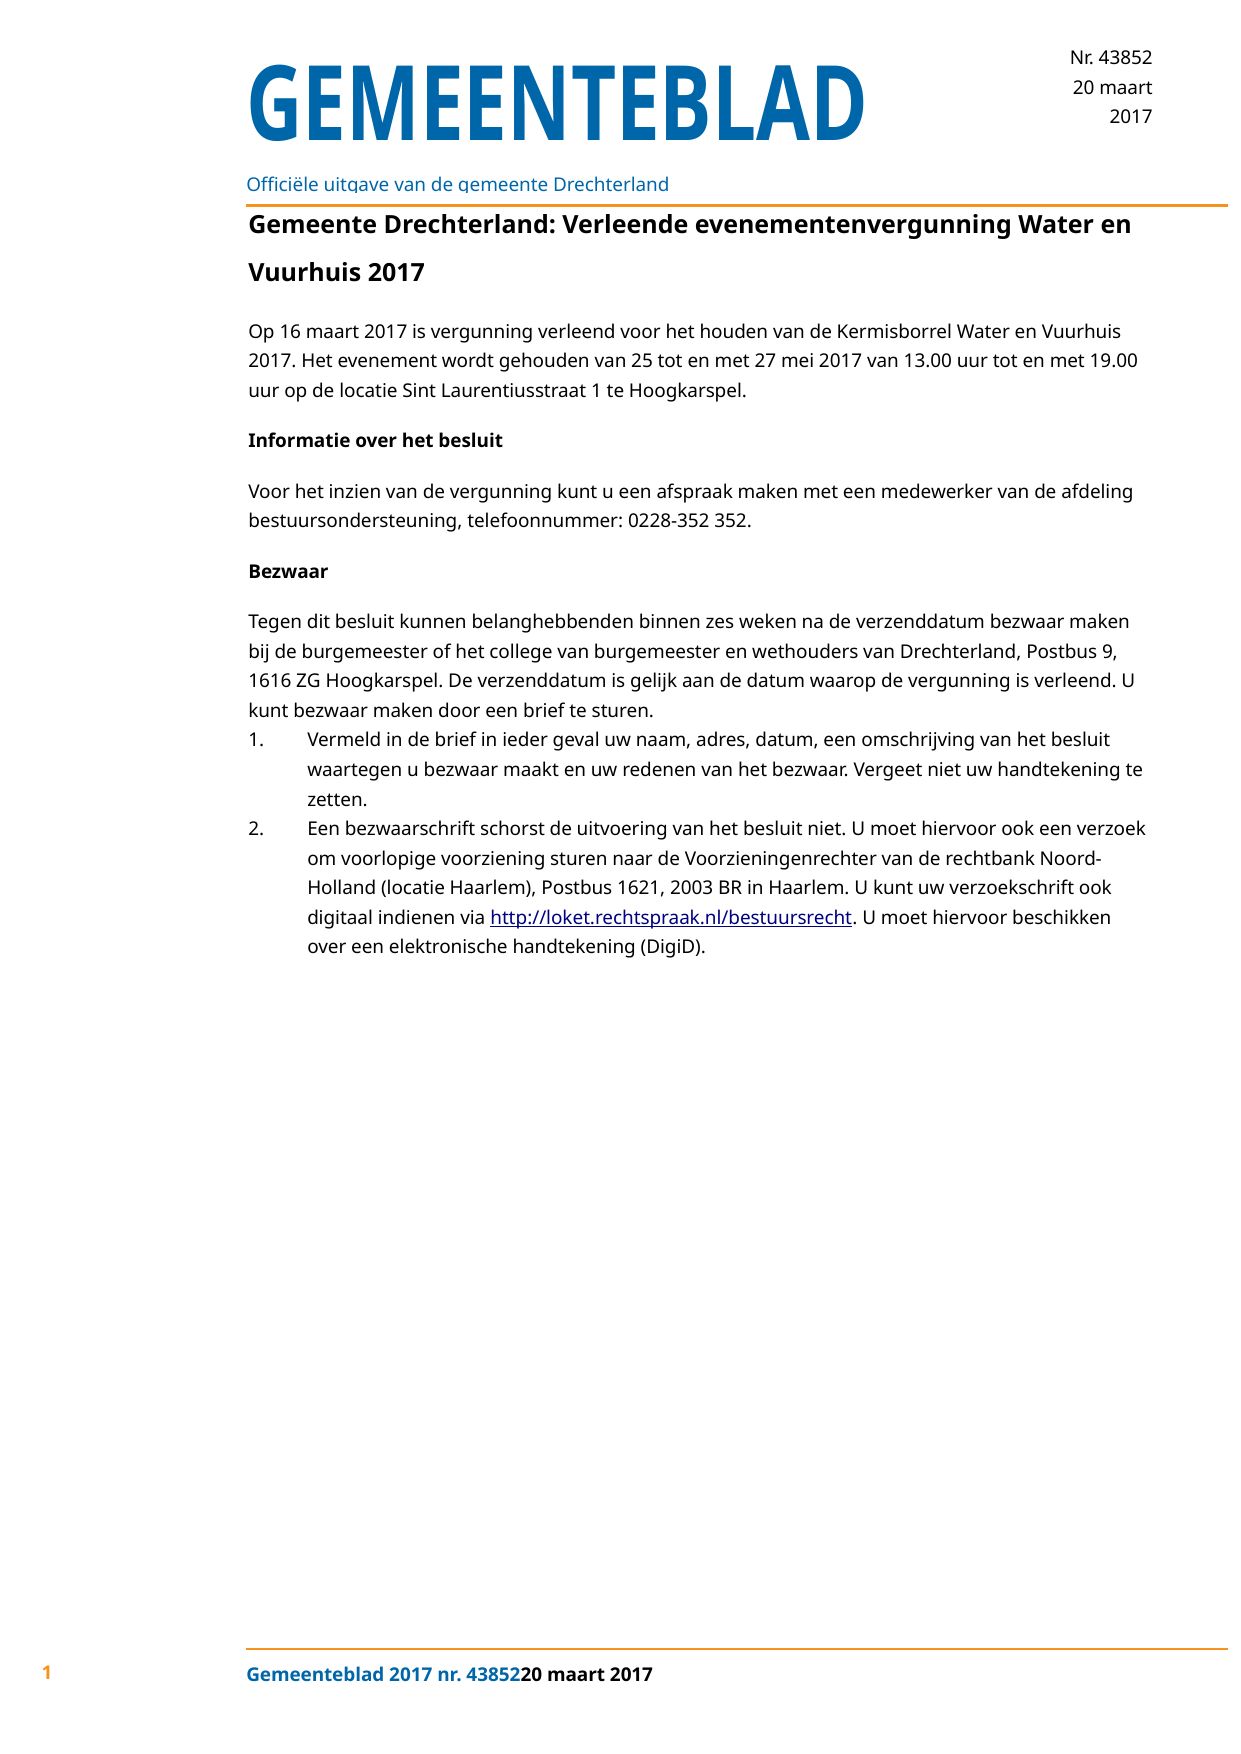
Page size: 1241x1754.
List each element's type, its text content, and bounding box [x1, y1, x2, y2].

text Bezwaar [248, 558, 1152, 584]
text Gemeente Drechterland: Verleende evenementenvergunning Water en Vuurhuis 2017 [248, 207, 1152, 288]
list Een bezwaarschrift schorst de uitvoering van het besluit niet. U moet hiervoor ook een verzoek om voorlopige voorziening sturen naar de Voorzieningenrechter van de rechtbank Noord-Holland (locatie Haarlem), Postbus 1621, 2003 BR in Haarlem. U kunt uw verzoekschrift ook digitaal indienen via http://loket.rechtspraak.nl/bestuursrecht. U moet hiervoor beschikken over een elektronische handtekening (DigiD). [248, 815, 1152, 959]
list Vermeld in de brief in ieder geval uw naam, adres, datum, een omschrijving van het besluit waartegen u bezwaar maakt en uw redenen van het bezwaar. Vergeet niet uw handtekening te zetten. [248, 727, 1152, 812]
text Informatie over het besluit [248, 427, 1152, 453]
text Tegen dit besluit kunnen belanghebbenden binnen zes weken na de verzenddatum bezwaar maken bij de burgemeester of het college van burgemeester en wethouders van Drechterland, Postbus 9, 1616 ZG Hoogkarspel. De verzenddatum is gelijk aan de datum waarop de vergunning is verleend. U kunt bezwaar maken door een brief te sturen. [248, 608, 1152, 723]
text Op 16 maart 2017 is vergunning verleend voor het houden van de Kermisborrel Water en Vuurhuis 2017. Het evenement wordt gehouden van 25 tot en met 27 mei 2017 van 13.00 uur tot en met 19.00 uur op de locatie Sint Laurentiusstraat 1 te Hoogkarspel. [248, 318, 1152, 403]
text Voor het inzien van de vergunning kunt u een afspraak maken met een medewerker van de afdeling bestuursondersteuning, telefoonnummer: 0228-352 352. [248, 478, 1152, 533]
picture [41, 47, 231, 172]
